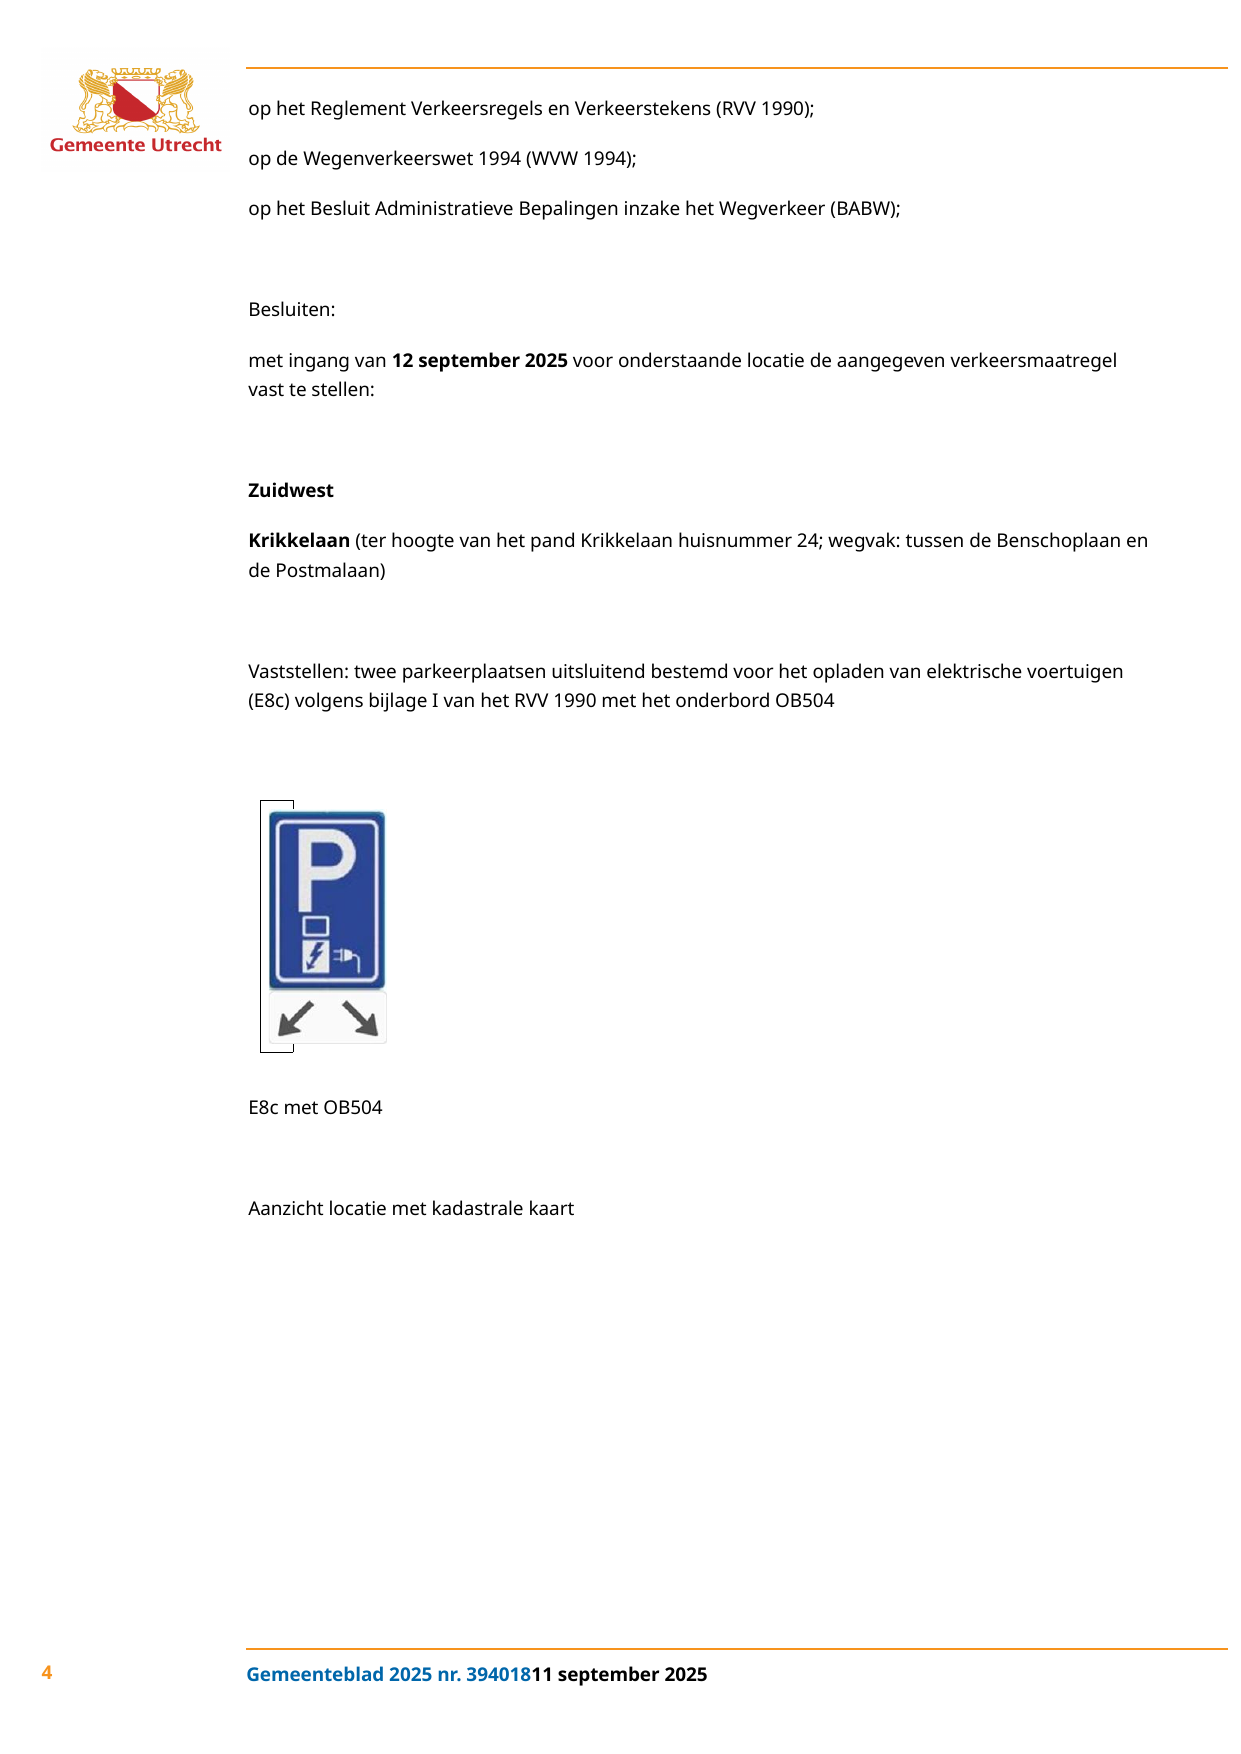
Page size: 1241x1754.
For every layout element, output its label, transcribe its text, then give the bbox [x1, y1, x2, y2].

text op het Reglement Verkeersregels en Verkeerstekens (RVV 1990); [248, 95, 1152, 121]
picture [268, 809, 387, 1044]
text Krikkelaan (ter hoogte van het pand Krikkelaan huisnummer 24; wegvak: tussen de Benschoplaan en de Postmalaan) [248, 528, 1152, 583]
text op de Wegenverkeerswet 1994 (WVW 1994); [248, 145, 1152, 171]
text Besluiten: [248, 296, 1152, 322]
text Aanzicht locatie met kadastrale kaart [248, 1195, 1152, 1221]
text E8c met OB504 [248, 1094, 1152, 1120]
text met ingang van 12 september 2025 voor onderstaande locatie de aangegeven verkeersmaatregel vast te stellen: [248, 347, 1152, 402]
text op het Besluit Administratieve Bepalingen inzake het Wegverkeer (BABW); [248, 196, 1152, 221]
text Vaststellen: twee parkeerplaatsen uitsluitend bestemd voor het opladen van elektrische voertuigen (E8c) volgens bijlage I van het RVV 1990 met het onderbord OB504 [248, 658, 1152, 713]
text Zuidwest [248, 477, 1152, 503]
picture [41, 47, 231, 172]
